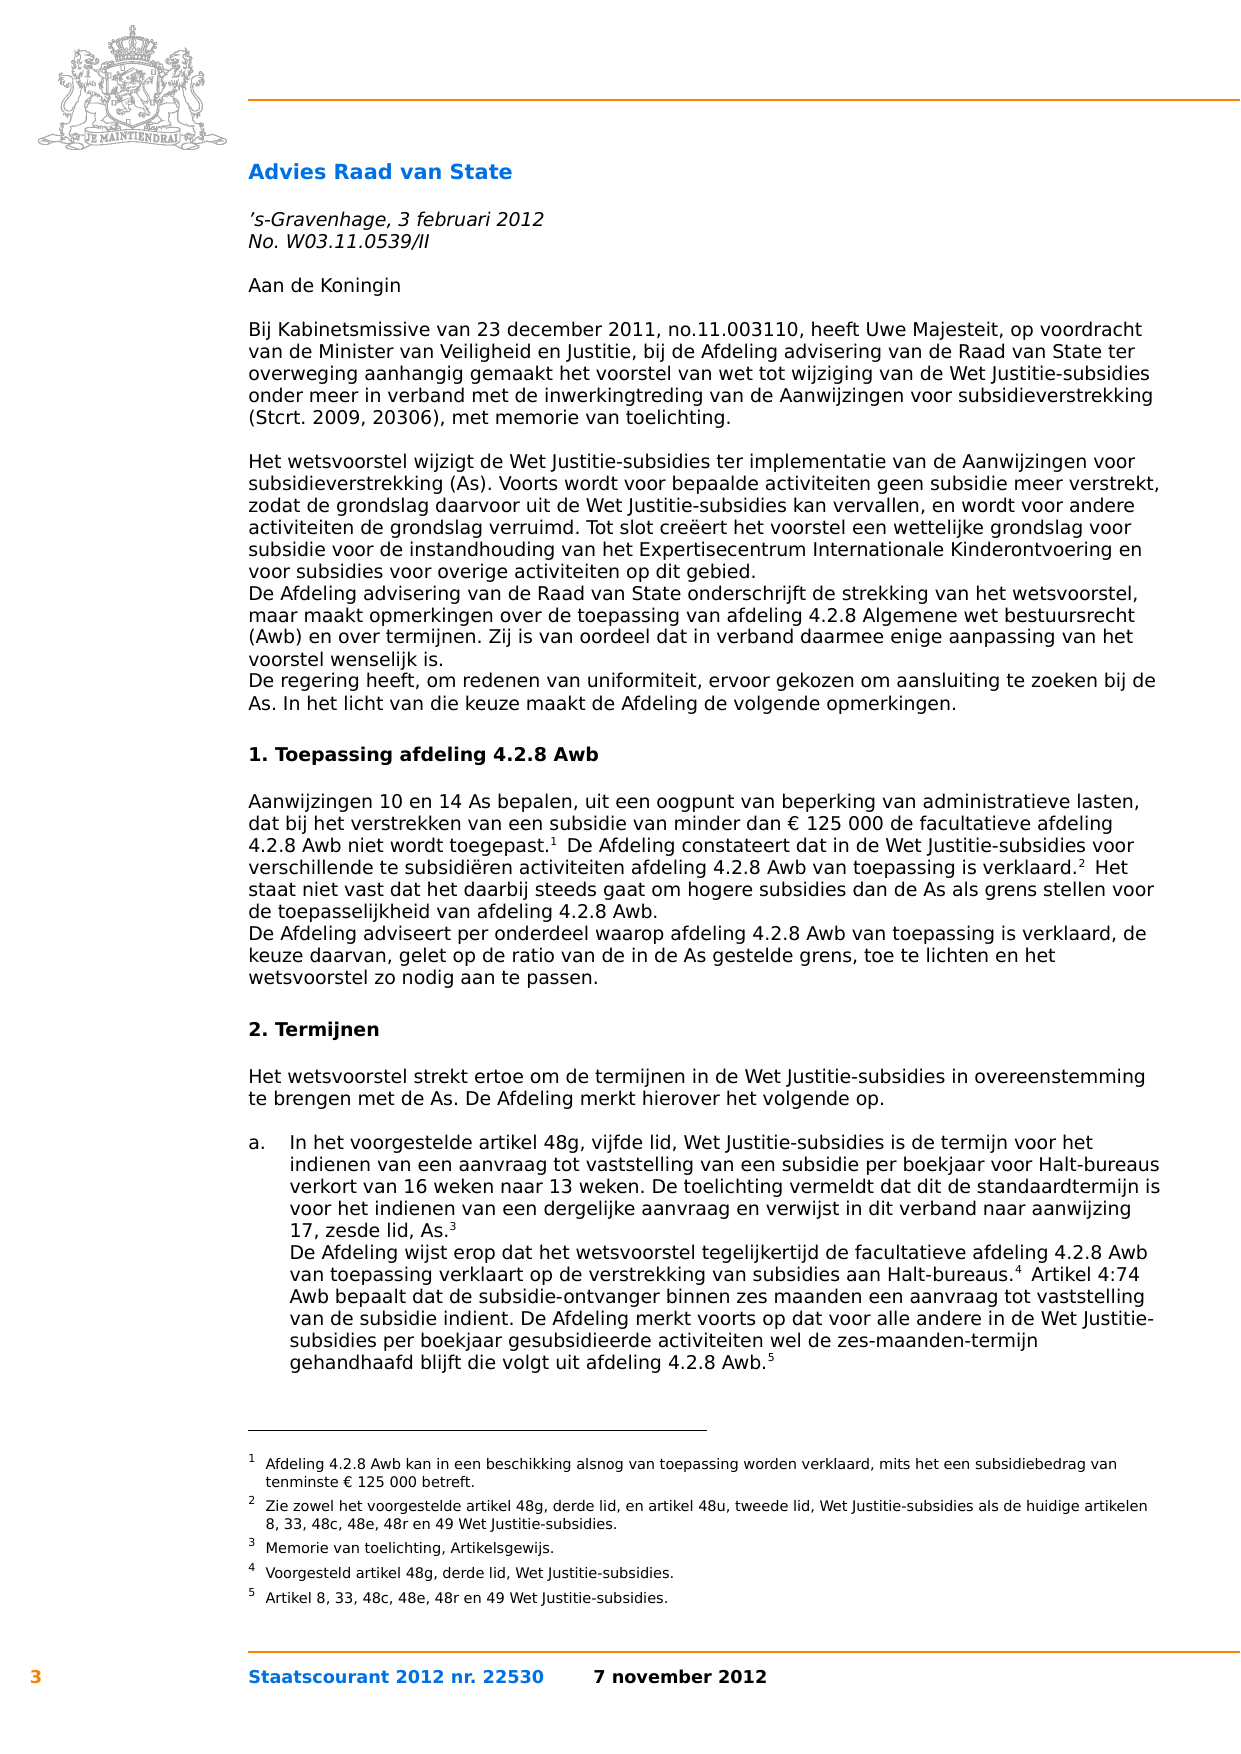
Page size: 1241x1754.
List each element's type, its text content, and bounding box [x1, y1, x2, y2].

text Bij Kabinetsmissive van 23 december 2011, no.11.003110, heeft Uwe Majesteit, op voordracht van de Minister van Veiligheid en Justitie, bij de Afdeling advisering van de Raad van State ter overweging aanhangig gemaakt het voorstel van wet tot wijziging van de Wet Justitie-subsidies onder meer in verband met de inwerkingtreding van de Aanwijzingen voor subsidieverstrekking (Stcrt. 2009, 20306), met memorie van toelichting. [248, 319, 1163, 429]
subtitle 2. Termijnen [248, 1019, 1163, 1041]
text De Afdeling wijst erop dat het wetsvoorstel tegelijkertijd de facultatieve afdeling 4.2.8 Awb van toepassing verklaart op de verstrekking van subsidies aan Halt-bureaus. Artikel 4:74 Awb bepaalt dat de subsidie-ontvanger binnen zes maanden een aanvraag tot vaststelling van de subsidie indient. De Afdeling merkt voorts op dat voor alle andere in de Wet Justitie-subsidies per boekjaar gesubsidieerde activiteiten wel de zes-maanden-termijn gehandhaafd blijft die volgt uit afdeling 4.2.8 Awb. [289, 1242, 1163, 1374]
text Artikel 8, 33, 48c, 48e, 48r en 49 Wet Justitie-subsidies. [248, 1586, 1163, 1608]
picture [38, 25, 227, 150]
subtitle Advies Raad van State [248, 160, 1163, 184]
text Aan de Koningin [248, 275, 1163, 297]
text Memorie van toelichting, Artikelsgewijs. [248, 1536, 1163, 1558]
text Voorgesteld artikel 48g, derde lid, Wet Justitie-subsidies. [248, 1561, 1163, 1583]
text Het wetsvoorstel strekt ertoe om de termijnen in de Wet Justitie-subsidies in overeenstemming te brengen met de As. De Afdeling merkt hierover het volgende op. [248, 1066, 1163, 1110]
subtitle 1. Toepassing afdeling 4.2.8 Awb [248, 744, 1163, 766]
text ’s-Gravenhage, 3 februari 2012 [248, 209, 1163, 231]
text Afdeling 4.2.8 Awb kan in een beschikking alsnog van toepassing worden verklaard, mits het een subsidiebedrag van tenminste € 125 000 betreft. [248, 1452, 1163, 1491]
text De Afdeling adviseert per onderdeel waarop afdeling 4.2.8 Awb van toepassing is verklaard, de keuze daarvan, gelet op de ratio van de in de As gestelde grens, toe te lichten en het wetsvoorstel zo nodig aan te passen. [248, 923, 1163, 989]
text De regering heeft, om redenen van uniformiteit, ervoor gekozen om aansluiting te zoeken bij de As. In het licht van die keuze maakt de Afdeling de volgende opmerkingen. [248, 670, 1163, 714]
text Zie zowel het voorgestelde artikel 48g, derde lid, en artikel 48u, tweede lid, Wet Justitie-subsidies als de huidige artikelen 8, 33, 48c, 48e, 48r en 49 Wet Justitie-subsidies. [248, 1494, 1163, 1533]
text Aanwijzingen 10 en 14 As bepalen, uit een oogpunt van beperking van administratieve lasten, dat bij het verstrekken van een subsidie van minder dan € 125 000 de facultatieve afdeling 4.2.8 Awb niet wordt toegepast. De Afdeling constateert dat in de Wet Justitie-subsidies voor verschillende te subsidiëren activiteiten afdeling 4.2.8 Awb van toepassing is verklaard. Het staat niet vast dat het daarbij steeds gaat om hogere subsidies dan de As als grens stellen voor de toepasselijkheid van afdeling 4.2.8 Awb. [248, 791, 1163, 923]
text a. In het voorgestelde artikel 48g, vijfde lid, Wet Justitie-subsidies is de termijn voor het indienen van een aanvraag tot vaststelling van een subsidie per boekjaar voor Halt-bureaus verkort van 16 weken naar 13 weken. De toelichting vermeldt dat dit de standaardtermijn is voor het indienen van een dergelijke aanvraag en verwijst in dit verband naar aanwijzing 17, zesde lid, As. [248, 1132, 1163, 1242]
text No. W03.11.0539/II [248, 231, 1163, 253]
text De Afdeling advisering van de Raad van State onderschrijft de strekking van het wetsvoorstel, maar maakt opmerkingen over de toepassing van afdeling 4.2.8 Algemene wet bestuursrecht (Awb) en over termijnen. Zij is van oordeel dat in verband daarmee enige aanpassing van het voorstel wenselijk is. [248, 582, 1163, 670]
text Het wetsvoorstel wijzigt de Wet Justitie-subsidies ter implementatie van de Aanwijzingen voor subsidieverstrekking (As). Voorts wordt voor bepaalde activiteiten geen subsidie meer verstrekt, zodat de grondslag daarvoor uit de Wet Justitie-subsidies kan vervallen, en wordt voor andere activiteiten de grondslag verruimd. Tot slot creëert het voorstel een wettelijke grondslag voor subsidie voor de instandhouding van het Expertisecentrum Internationale Kinderontvoering en voor subsidies voor overige activiteiten op dit gebied. [248, 451, 1163, 582]
